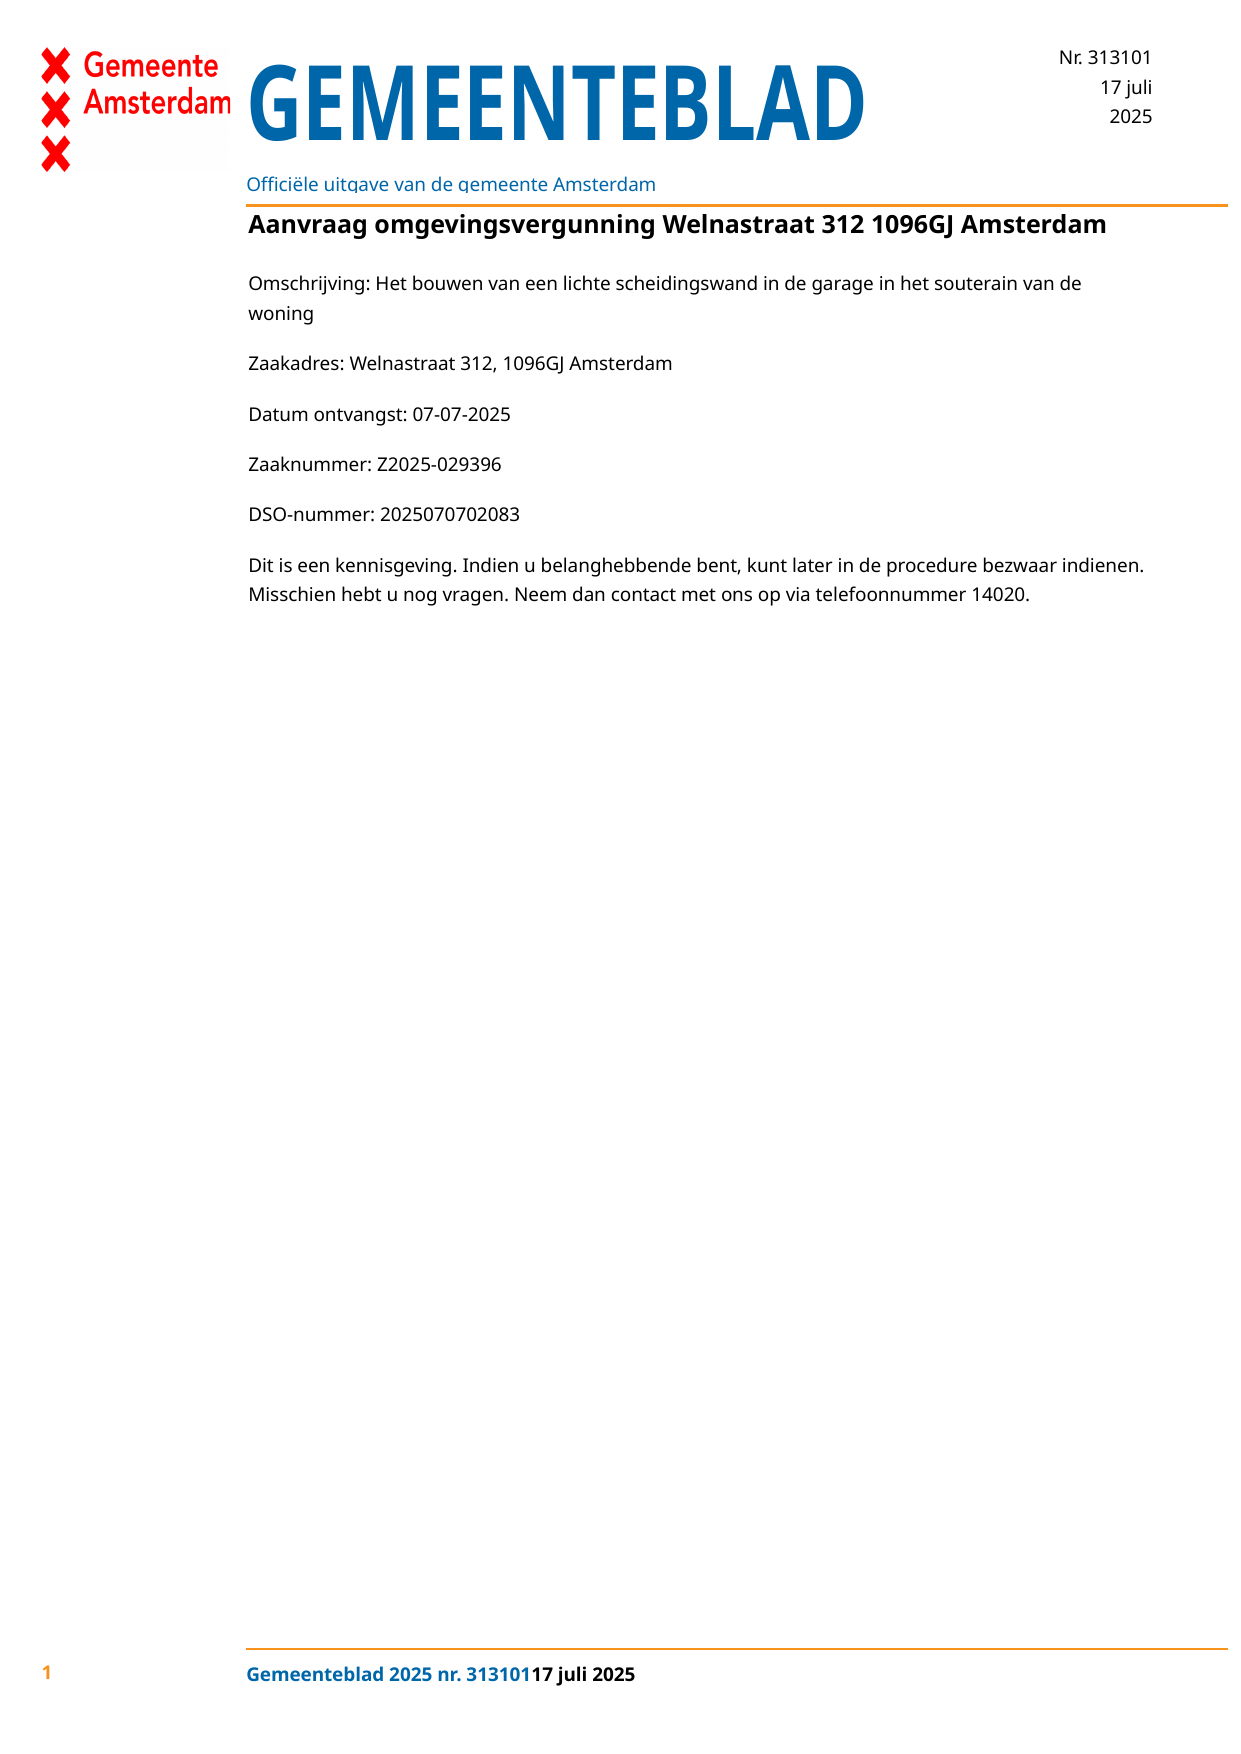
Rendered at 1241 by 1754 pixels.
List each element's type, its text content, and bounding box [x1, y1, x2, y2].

text DSO-nummer: 2025070702083 [248, 502, 1152, 527]
text Omschrijving: Het bouwen van een lichte scheidingswand in de garage in het souterain van de woning [248, 270, 1152, 326]
text Datum ontvangst: 07-07-2025 [248, 401, 1152, 426]
text Zaaknummer: Z2025-029396 [248, 451, 1152, 477]
text Aanvraag omgevingsvergunning Welnastraat 312 1096GJ Amsterdam [248, 207, 1152, 241]
text Zaakadres: Welnastraat 312, 1096GJ Amsterdam [248, 350, 1152, 376]
picture [41, 47, 231, 172]
text Dit is een kennisgeving. Indien u belanghebbende bent, kunt later in de procedure bezwaar indienen. Misschien hebt u nog vragen. Neem dan contact met ons op via telefoonnummer 14020. [248, 552, 1152, 607]
